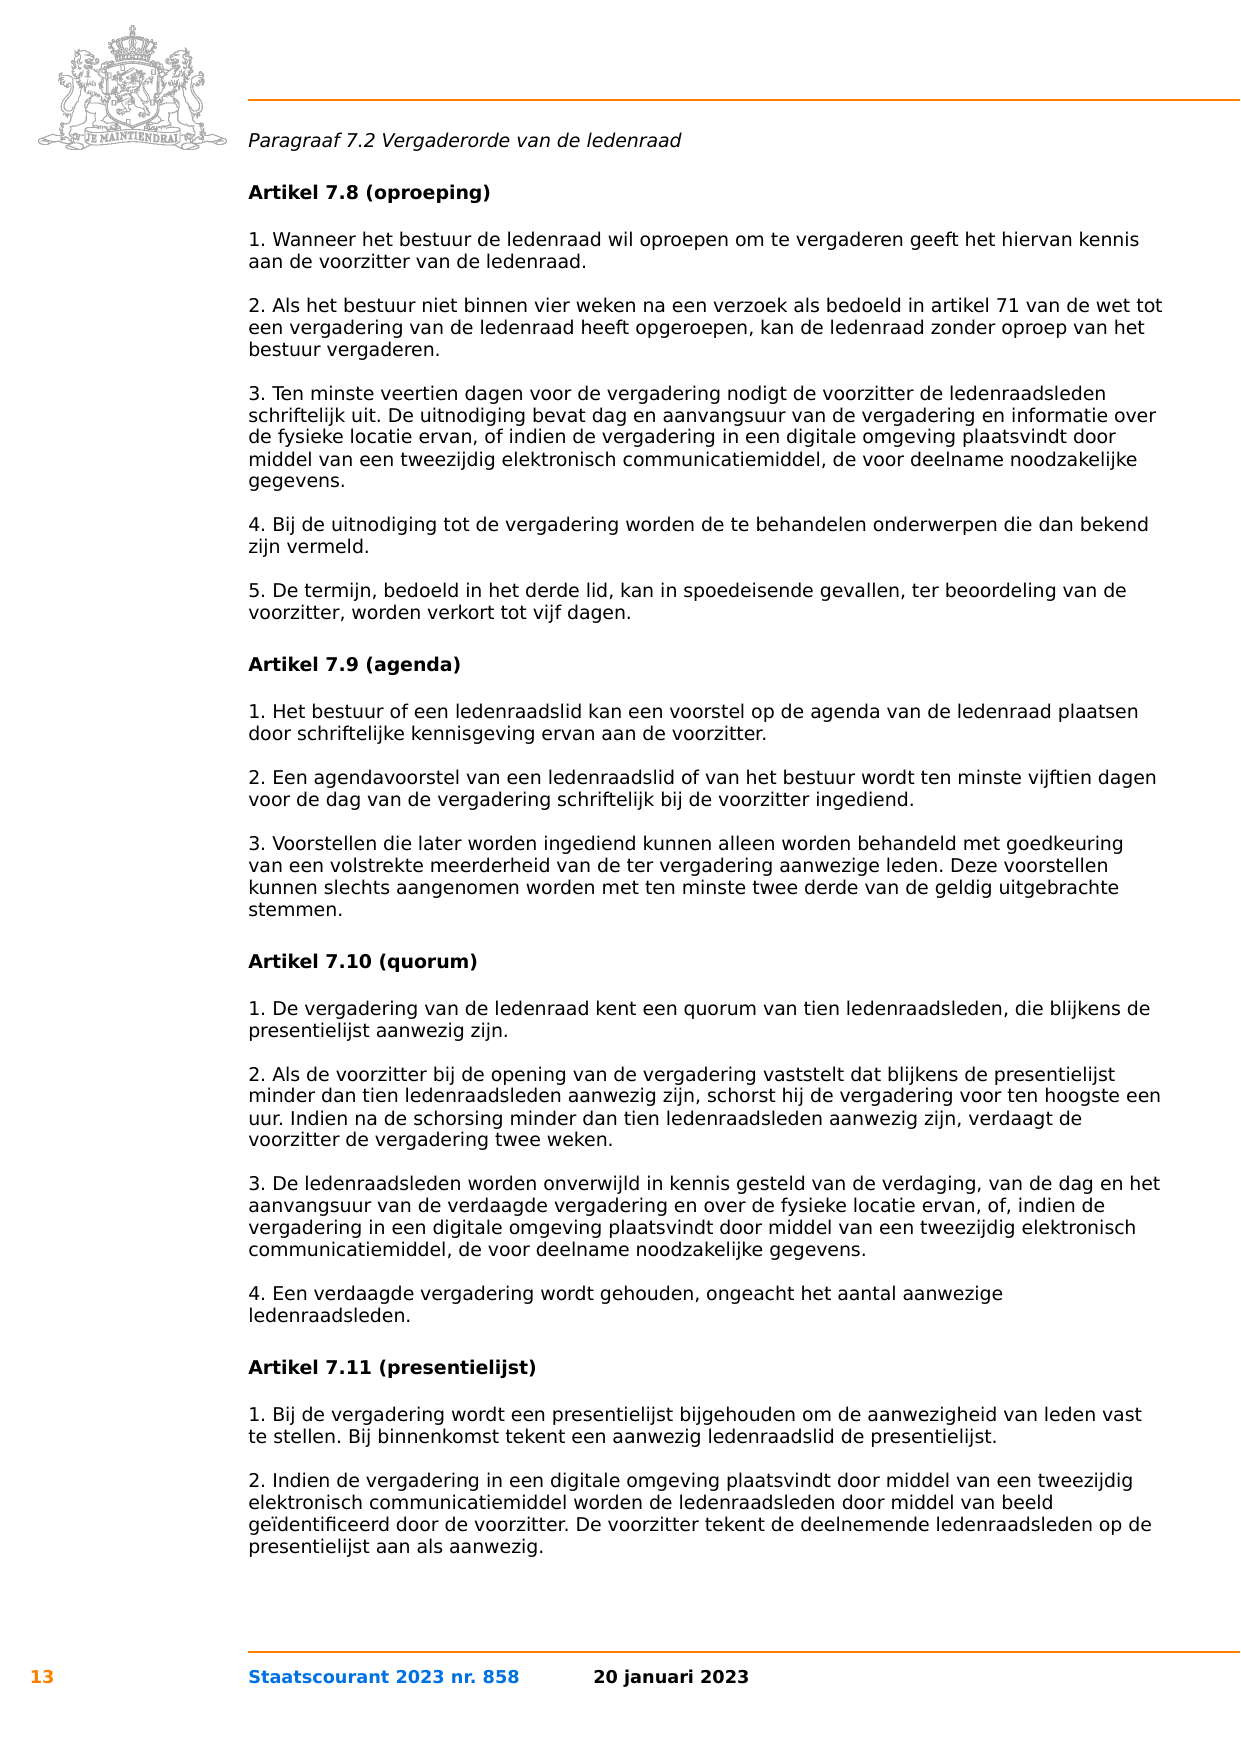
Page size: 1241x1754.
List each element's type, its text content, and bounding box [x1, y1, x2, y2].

text 2. Als het bestuur niet binnen vier weken na een verzoek als bedoeld in artikel 71 van de wet tot een vergadering van de ledenraad heeft opgeroepen, kan de ledenraad zonder oproep van het bestuur vergaderen. [248, 295, 1163, 361]
subtitle Artikel 7.11 (presentielijst) [248, 1357, 1163, 1379]
subtitle Artikel 7.9 (agenda) [248, 654, 1163, 676]
text 2. Als de voorzitter bij de opening van de vergadering vaststelt dat blijkens de presentielijst minder dan tien ledenraadsleden aanwezig zijn, schorst hij de vergadering voor ten hoogste een uur. Indien na de schorsing minder dan tien ledenraadsleden aanwezig zijn, verdaagt de voorzitter de vergadering twee weken. [248, 1063, 1163, 1151]
subtitle Artikel 7.8 (oproeping) [248, 182, 1163, 204]
text 3. Ten minste veertien dagen voor de vergadering nodigt de voorzitter de ledenraadsleden schriftelijk uit. De uitnodiging bevat dag en aanvangsuur van de vergadering en informatie over de fysieke locatie ervan, of indien de vergadering in een digitale omgeving plaatsvindt door middel van een tweezijdig elektronisch communicatiemiddel, de voor deelname noodzakelijke gegevens. [248, 382, 1163, 492]
subtitle Paragraaf 7.2 Vergaderorde van de ledenraad [248, 130, 1163, 152]
text 1. Bij de vergadering wordt een presentielijst bijgehouden om de aanwezigheid van leden vast te stellen. Bij binnenkomst tekent een aanwezig ledenraadslid de presentielijst. [248, 1404, 1163, 1448]
text 1. Het bestuur of een ledenraadslid kan een voorstel op de agenda van de ledenraad plaatsen door schriftelijke kennisgeving ervan aan de voorzitter. [248, 701, 1163, 745]
text 4. Een verdaagde vergadering wordt gehouden, ongeacht het aantal aanwezige ledenraadsleden. [248, 1283, 1163, 1327]
picture [38, 25, 227, 150]
text 3. Voorstellen die later worden ingediend kunnen alleen worden behandeld met goedkeuring van een volstrekte meerderheid van de ter vergadering aanwezige leden. Deze voorstellen kunnen slechts aangenomen worden met ten minste twee derde van de geldig uitgebrachte stemmen. [248, 833, 1163, 921]
text 3. De ledenraadsleden worden onverwijld in kennis gesteld van de verdaging, van de dag en het aanvangsuur van de verdaagde vergadering en over de fysieke locatie ervan, of, indien de vergadering in een digitale omgeving plaatsvindt door middel van een tweezijdig elektronisch communicatiemiddel, de voor deelname noodzakelijke gegevens. [248, 1173, 1163, 1261]
text 1. Wanneer het bestuur de ledenraad wil oproepen om te vergaderen geeft het hiervan kennis aan de voorzitter van de ledenraad. [248, 229, 1163, 273]
text 5. De termijn, bedoeld in het derde lid, kan in spoedeisende gevallen, ter beoordeling van de voorzitter, worden verkort tot vijf dagen. [248, 580, 1163, 624]
text 4. Bij de uitnodiging tot de vergadering worden de te behandelen onderwerpen die dan bekend zijn vermeld. [248, 514, 1163, 558]
subtitle Artikel 7.10 (quorum) [248, 951, 1163, 973]
text 2. Een agendavoorstel van een ledenraadslid of van het bestuur wordt ten minste vijftien dagen voor de dag van de vergadering schriftelijk bij de voorzitter ingediend. [248, 767, 1163, 811]
text 2. Indien de vergadering in een digitale omgeving plaatsvindt door middel van een tweezijdig elektronisch communicatiemiddel worden de ledenraadsleden door middel van beeld geïdentificeerd door de voorzitter. De voorzitter tekent de deelnemende ledenraadsleden op de presentielijst aan als aanwezig. [248, 1470, 1163, 1558]
text 1. De vergadering van de ledenraad kent een quorum van tien ledenraadsleden, die blijkens de presentielijst aanwezig zijn. [248, 998, 1163, 1042]
